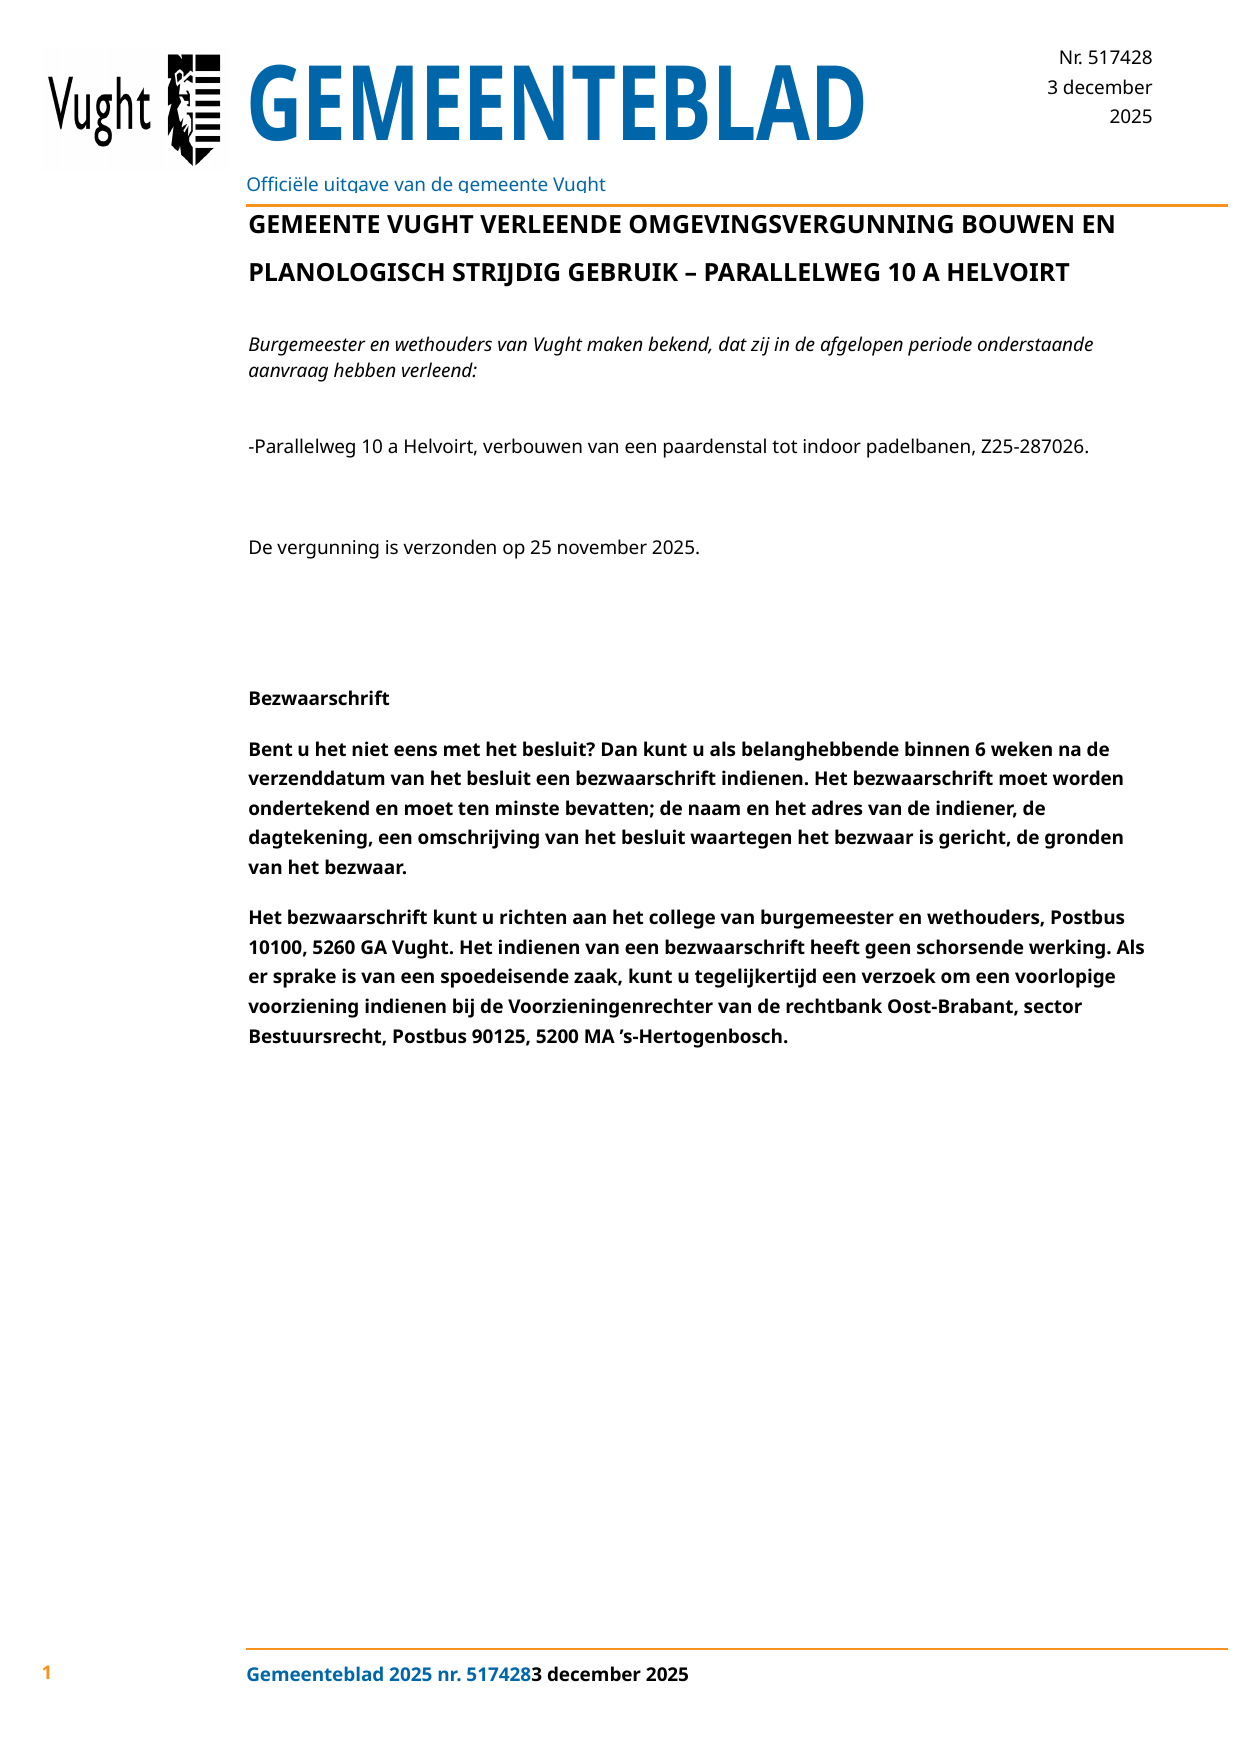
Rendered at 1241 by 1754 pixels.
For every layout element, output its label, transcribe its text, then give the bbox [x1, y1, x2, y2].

text GEMEENTE VUGHT VERLEENDE OMGEVINGSVERGUNNING BOUWEN EN PLANOLOGISCH STRIJDIG GEBRUIK – PARALLELWEG 10 A HELVOIRT [248, 207, 1152, 288]
text Bent u het niet eens met het besluit? Dan kunt u als belanghebbende binnen 6 weken na de verzenddatum van het besluit een bezwaarschrift indienen. Het bezwaarschrift moet worden ondertekend en moet ten minste bevatten; de naam en het adres van de indiener, de dagtekening, een omschrijving van het besluit waartegen het bezwaar is gericht, de gronden van het bezwaar. [248, 736, 1152, 880]
text De vergunning is verzonden op 25 november 2025. [248, 534, 1152, 560]
text Burgemeester en wethouders van Vught maken bekend, dat zij in de afgelopen periode onderstaande aanvraag hebben verleend: [248, 331, 1152, 383]
text Het bezwaarschrift kunt u richten aan het college van burgemeester en wethouders, Postbus 10100, 5260 GA Vught. Het indienen van een bezwaarschrift heeft geen schorsende werking. Als er sprake is van een spoedeisende zaak, kunt u tegelijkertijd een verzoek om een voorlopige voorziening indienen bij de Voorzieningenrechter van de rechtbank Oost-Brabant, sector Bestuursrecht, Postbus 90125, 5200 MA ’s-Hertogenbosch. [248, 904, 1152, 1049]
text -Parallelweg 10 a Helvoirt, verbouwen van een paardenstal tot indoor padelbanen, Z25-287026. [248, 433, 1152, 459]
text Bezwaarschrift [248, 685, 1152, 711]
picture [41, 47, 231, 172]
